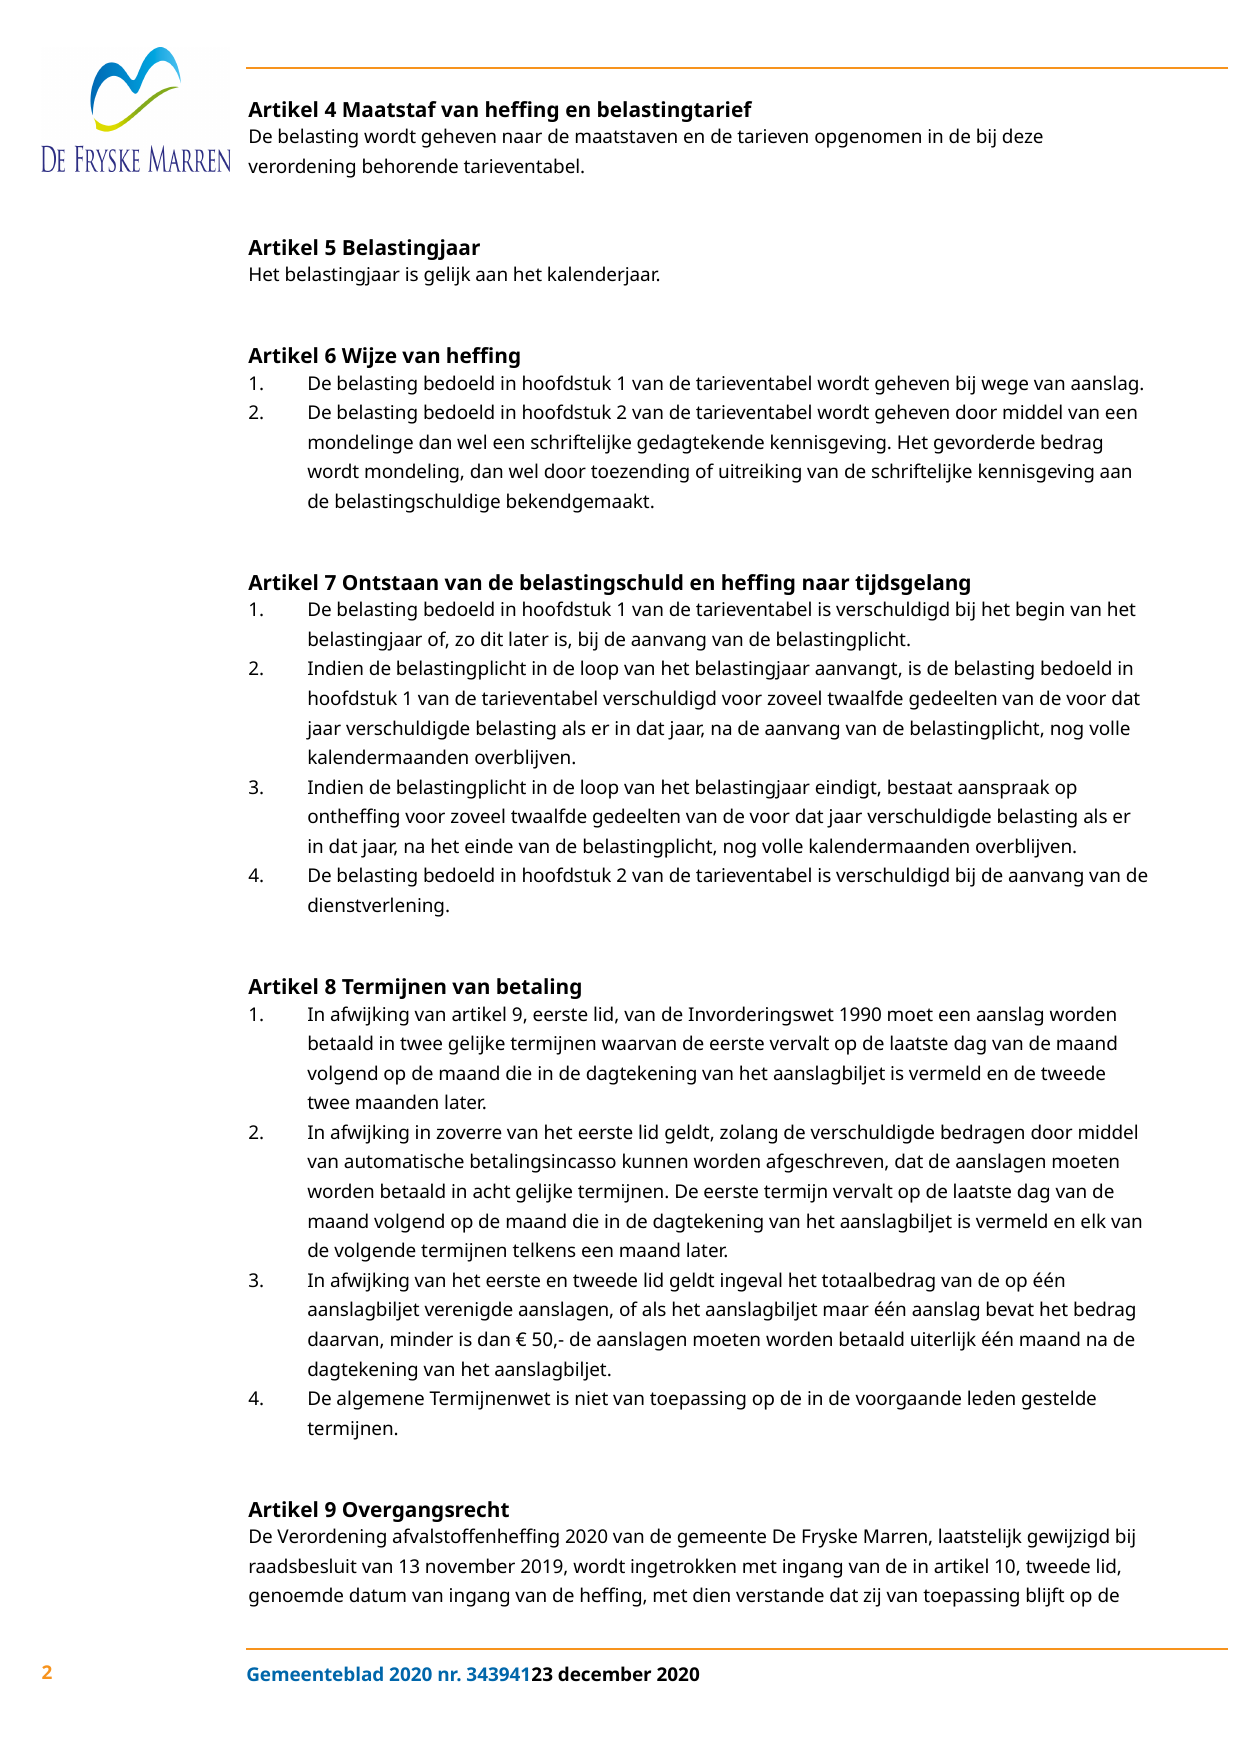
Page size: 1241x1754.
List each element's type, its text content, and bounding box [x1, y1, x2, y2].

list In afwijking in zoverre van het eerste lid geldt, zolang de verschuldigde bedragen door middel van automatische betalingsincasso kunnen worden afgeschreven, dat de aanslagen moeten worden betaald in acht gelijke termijnen. De eerste termijn vervalt op de laatste dag van de maand volgend op de maand die in de dagtekening van het aanslagbiljet is vermeld en elk van de volgende termijnen telkens een maand later. [248, 1119, 1152, 1263]
list In afwijking van artikel 9, eerste lid, van de Invorderingswet 1990 moet een aanslag worden betaald in twee gelijke termijnen waarvan de eerste vervalt op de laatste dag van de maand volgend op de maand die in de dagtekening van het aanslagbiljet is vermeld en de tweede twee maanden later. [248, 1001, 1152, 1115]
list De belasting bedoeld in hoofdstuk 2 van de tarieventabel wordt geheven door middel van een mondelinge dan wel een schriftelijke gedagtekende kennisgeving. Het gevorderde bedrag wordt mondeling, dan wel door toezending of uitreiking van de schriftelijke kennisgeving aan de belastingschuldige bekendgemaakt. [248, 399, 1152, 514]
text Artikel 7 Ontstaan van de belastingschuld en heffing naar tijdsgelang [248, 568, 1152, 596]
text Artikel 4 Maatstaf van heffing en belastingtarief [248, 95, 1152, 123]
text Artikel 5 Belastingjaar [248, 233, 1152, 261]
list De belasting bedoeld in hoofdstuk 1 van de tarieventabel wordt geheven bij wege van aanslag. [248, 370, 1152, 395]
text Het belastingjaar is gelijk aan het kalenderjaar. [248, 261, 1152, 287]
text Artikel 6 Wijze van heffing [248, 341, 1152, 370]
text Artikel 8 Termijnen van betaling [248, 972, 1152, 1001]
list De belasting bedoeld in hoofdstuk 2 van de tarieventabel is verschuldigd bij de aanvang van de dienstverlening. [248, 863, 1152, 918]
text Artikel 9 Overgangsrecht [248, 1495, 1152, 1523]
text De belasting wordt geheven naar de maatstaven en de tarieven opgenomen in de bij deze verordening behorende tarieventabel. [248, 123, 1152, 178]
picture [41, 47, 231, 172]
text De Verordening afvalstoffenheffing 2020 van de gemeente De Fryske Marren, laatstelijk gewijzigd bij raadsbesluit van 13 november 2019, wordt ingetrokken met ingang van de in artikel 10, tweede lid, genoemde datum van ingang van de heffing, met dien verstande dat zij van toepassing blijft op de [248, 1523, 1152, 1608]
list In afwijking van het eerste en tweede lid geldt ingeval het totaalbedrag van de op één aanslagbiljet verenigde aanslagen, of als het aanslagbiljet maar één aanslag bevat het bedrag daarvan, minder is dan € 50,- de aanslagen moeten worden betaald uiterlijk één maand na de dagtekening van het aanslagbiljet. [248, 1267, 1152, 1381]
list De belasting bedoeld in hoofdstuk 1 van de tarieventabel is verschuldigd bij het begin van het belastingjaar of, zo dit later is, bij de aanvang van de belastingplicht. [248, 596, 1152, 652]
list Indien de belastingplicht in de loop van het belastingjaar eindigt, bestaat aanspraak op ontheffing voor zoveel twaalfde gedeelten van de voor dat jaar verschuldigde belasting als er in dat jaar, na het einde van de belastingplicht, nog volle kalendermaanden overblijven. [248, 774, 1152, 859]
list De algemene Termijnenwet is niet van toepassing op de in de voorgaande leden gestelde termijnen. [248, 1385, 1152, 1441]
list Indien de belastingplicht in de loop van het belastingjaar aanvangt, is de belasting bedoeld in hoofdstuk 1 van de tarieventabel verschuldigd voor zoveel twaalfde gedeelten van de voor dat jaar verschuldigde belasting als er in dat jaar, na de aanvang van de belastingplicht, nog volle kalendermaanden overblijven. [248, 656, 1152, 770]
